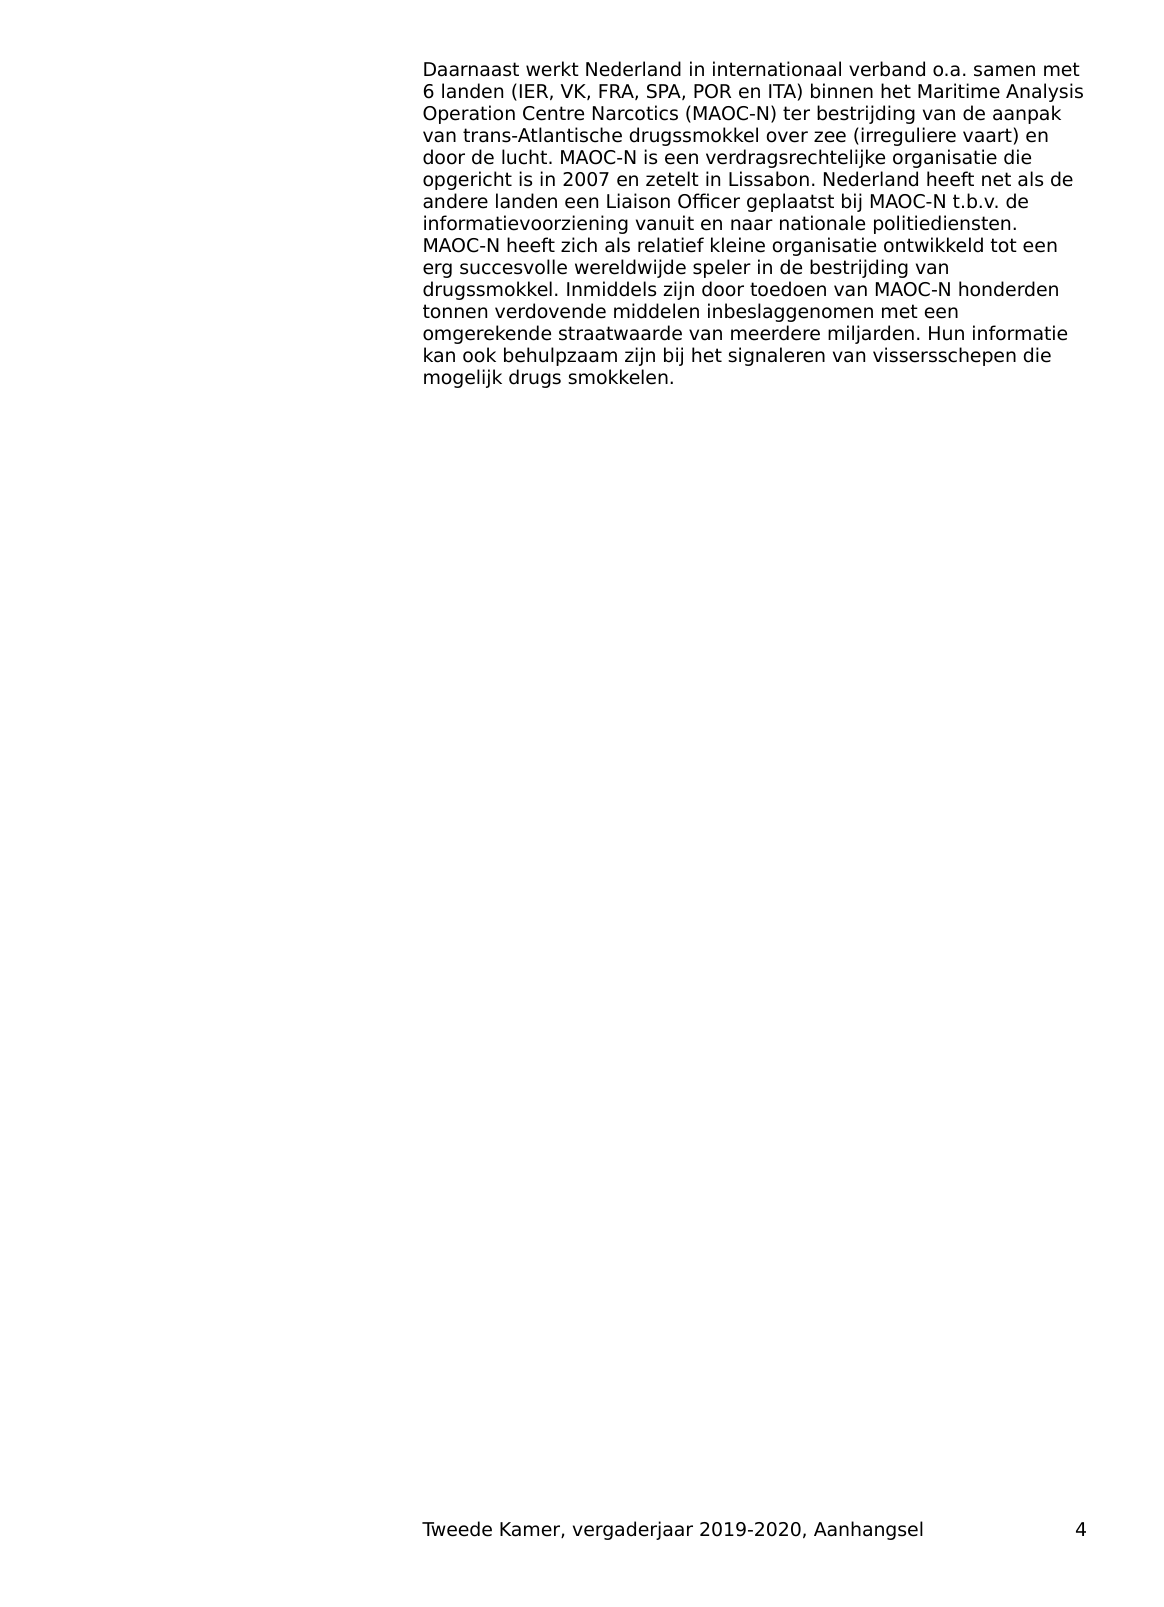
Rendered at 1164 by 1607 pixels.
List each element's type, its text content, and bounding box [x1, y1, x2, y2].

text Daarnaast werkt Nederland in internationaal verband o.a. samen met 6 landen (IER, VK, FRA, SPA, POR en ITA) binnen het Maritime Analysis Operation Centre Narcotics (MAOC-N) ter bestrijding van de aanpak van trans-Atlantische drugssmokkel over zee (irreguliere vaart) en door de lucht. MAOC-N is een verdragsrechtelijke organisatie die opgericht is in 2007 en zetelt in Lissabon. Nederland heeft net als de andere landen een Liaison Officer geplaatst bij MAOC-N t.b.v. de informatievoorziening vanuit en naar nationale politiediensten. MAOC-N heeft zich als relatief kleine organisatie ontwikkeld tot een erg succesvolle wereldwijde speler in de bestrijding van drugssmokkel. Inmiddels zijn door toedoen van MAOC-N honderden tonnen verdovende middelen inbeslaggenomen met een omgerekende straatwaarde van meerdere miljarden. Hun informatie kan ook behulpzaam zijn bij het signaleren van vissersschepen die mogelijk drugs smokkelen. [422, 59, 1087, 389]
